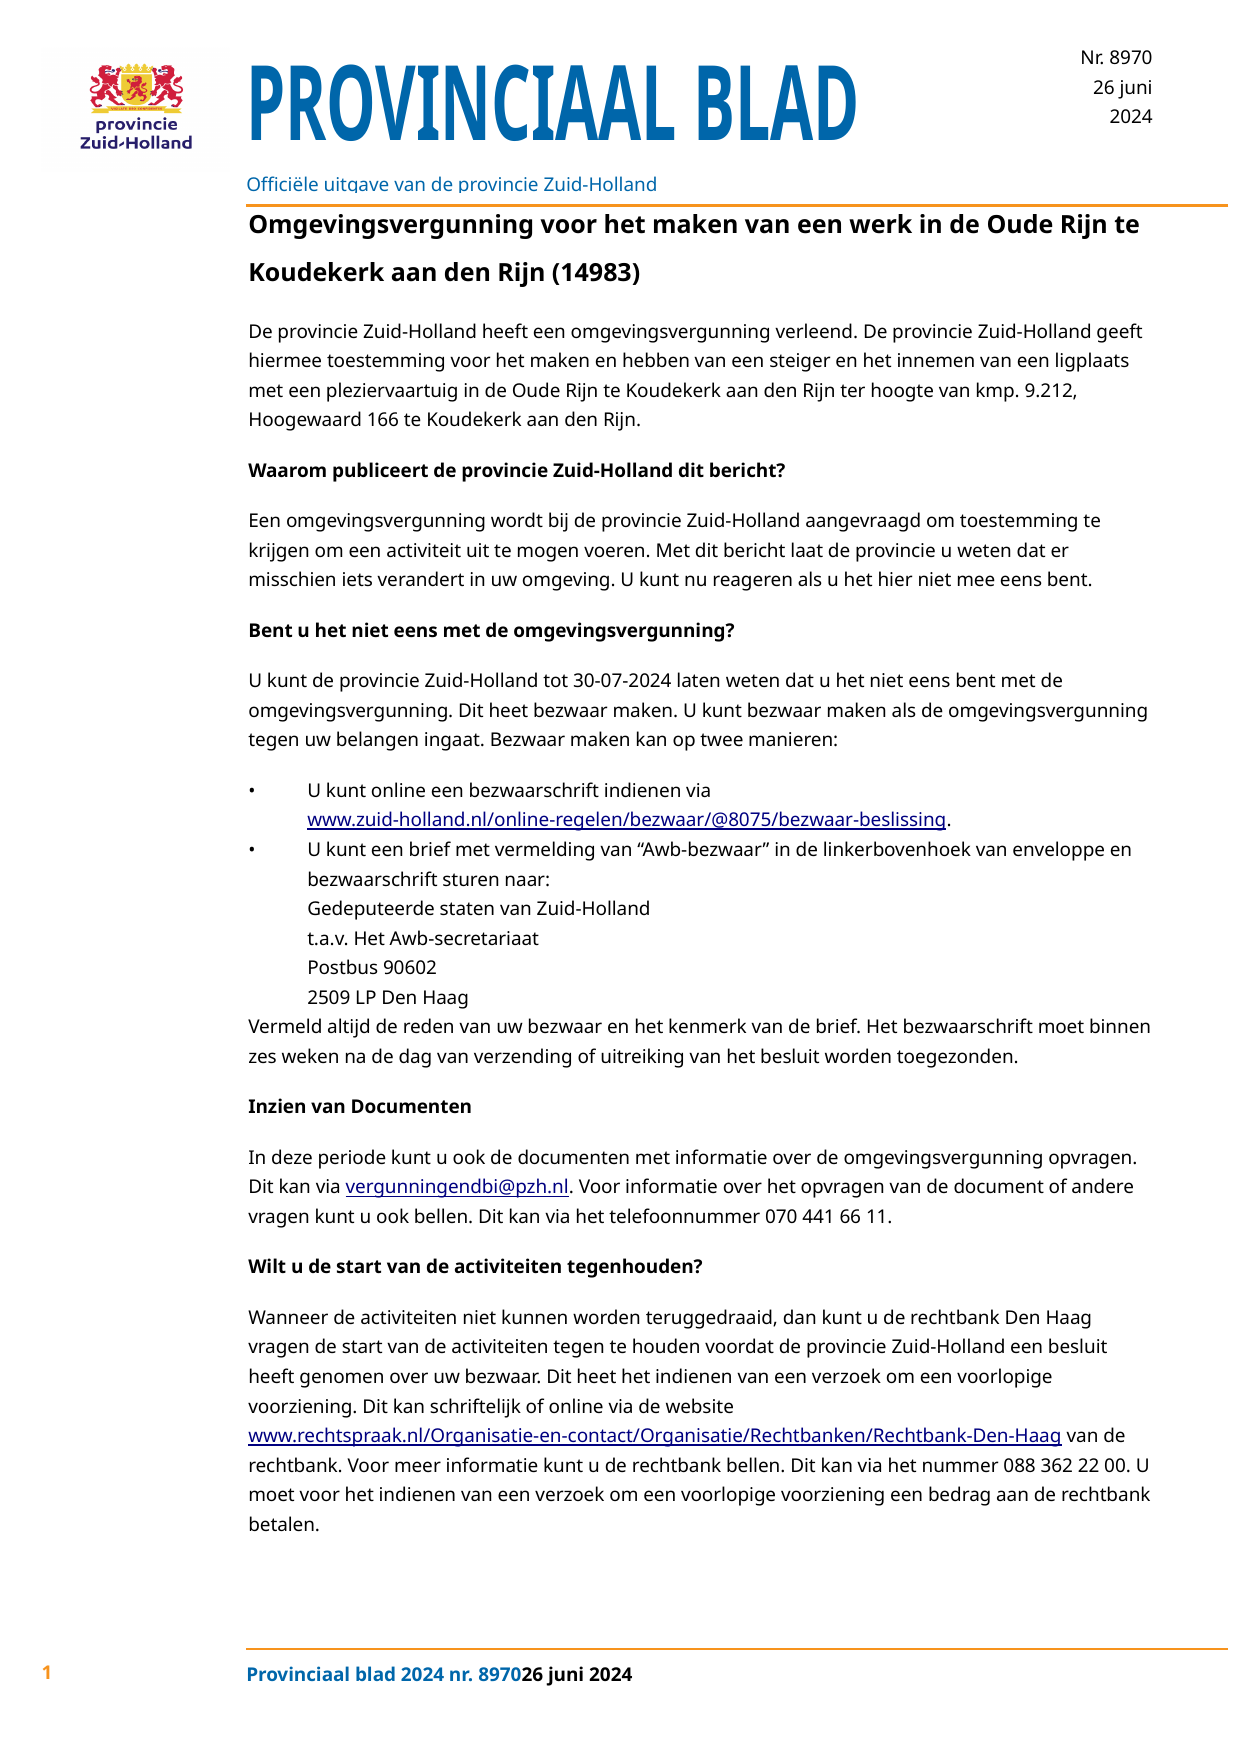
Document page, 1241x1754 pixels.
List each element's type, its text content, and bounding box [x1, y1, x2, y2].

list Gedeputeerde staten van Zuid-Holland [248, 895, 1152, 921]
text Waarom publiceert de provincie Zuid-Holland dit bericht? [248, 457, 1152, 483]
text Inzien van Documenten [248, 1094, 1152, 1119]
list U kunt een brief met vermelding van “Awb-bezwaar” in de linkerbovenhoek van enveloppe en bezwaarschrift sturen naar: [248, 836, 1152, 892]
text Een omgevingsvergunning wordt bij de provincie Zuid-Holland aangevraagd om toestemming te krijgen om een activiteit uit te mogen voeren. Met dit bericht laat de provincie u weten dat er misschien iets verandert in uw omgeving. U kunt nu reageren als u het hier niet mee eens bent. [248, 507, 1152, 592]
list 2509 LP Den Haag [248, 984, 1152, 1010]
text In deze periode kunt u ook de documenten met informatie over de omgevingsvergunning opvragen. Dit kan via vergunningendbi@pzh.nl. Voor informatie over het opvragen van de document of andere vragen kunt u ook bellen. Dit kan via het telefoonnummer 070 441 66 11. [248, 1144, 1152, 1229]
list U kunt online een bezwaarschrift indienen via www.zuid-holland.nl/online-regelen/bezwaar/@8075/bezwaar-beslissing. [248, 777, 1152, 832]
list t.a.v. Het Awb-secretariaat [248, 925, 1152, 951]
text Vermeld altijd de reden van uw bezwaar en het kenmerk van de brief. Het bezwaarschrift moet binnen zes weken na de dag van verzending of uitreiking van het besluit worden toegezonden. [248, 1014, 1152, 1069]
text U kunt de provincie Zuid-Holland tot 30-07-2024 laten weten dat u het niet eens bent met de omgevingsvergunning. Dit heet bezwaar maken. U kunt bezwaar maken als de omgevingsvergunning tegen uw belangen ingaat. Bezwaar maken kan op twee manieren: [248, 667, 1152, 752]
picture [41, 47, 231, 172]
text De provincie Zuid-Holland heeft een omgevingsvergunning verleend. De provincie Zuid-Holland geeft hiermee toestemming voor het maken en hebben van een steiger en het innemen van een ligplaats met een pleziervaartuig in de Oude Rijn te Koudekerk aan den Rijn ter hoogte van kmp. 9.212, Hoogewaard 166 te Koudekerk aan den Rijn. [248, 318, 1152, 432]
list Postbus 90602 [248, 954, 1152, 980]
text Wanneer de activiteiten niet kunnen worden teruggedraaid, dan kunt u de rechtbank Den Haag vragen de start van de activiteiten tegen te houden voordat de provincie Zuid-Holland een besluit heeft genomen over uw bezwaar. Dit heet het indienen van een verzoek om een voorlopige voorziening. Dit kan schriftelijk of online via de website www.rechtspraak.nl/Organisatie-en-contact/Organisatie/Rechtbanken/Rechtbank-Den-Haag van de rechtbank. Voor meer informatie kunt u de rechtbank bellen. Dit kan via het nummer 088 362 22 00. U moet voor het indienen van een verzoek om een voorlopige voorziening een bedrag aan de rechtbank betalen. [248, 1304, 1152, 1537]
text Omgevingsvergunning voor het maken van een werk in de Oude Rijn te Koudekerk aan den Rijn (14983) [248, 207, 1152, 288]
text Wilt u de start van de activiteiten tegenhouden? [248, 1254, 1152, 1279]
text Bent u het niet eens met de omgevingsvergunning? [248, 617, 1152, 643]
